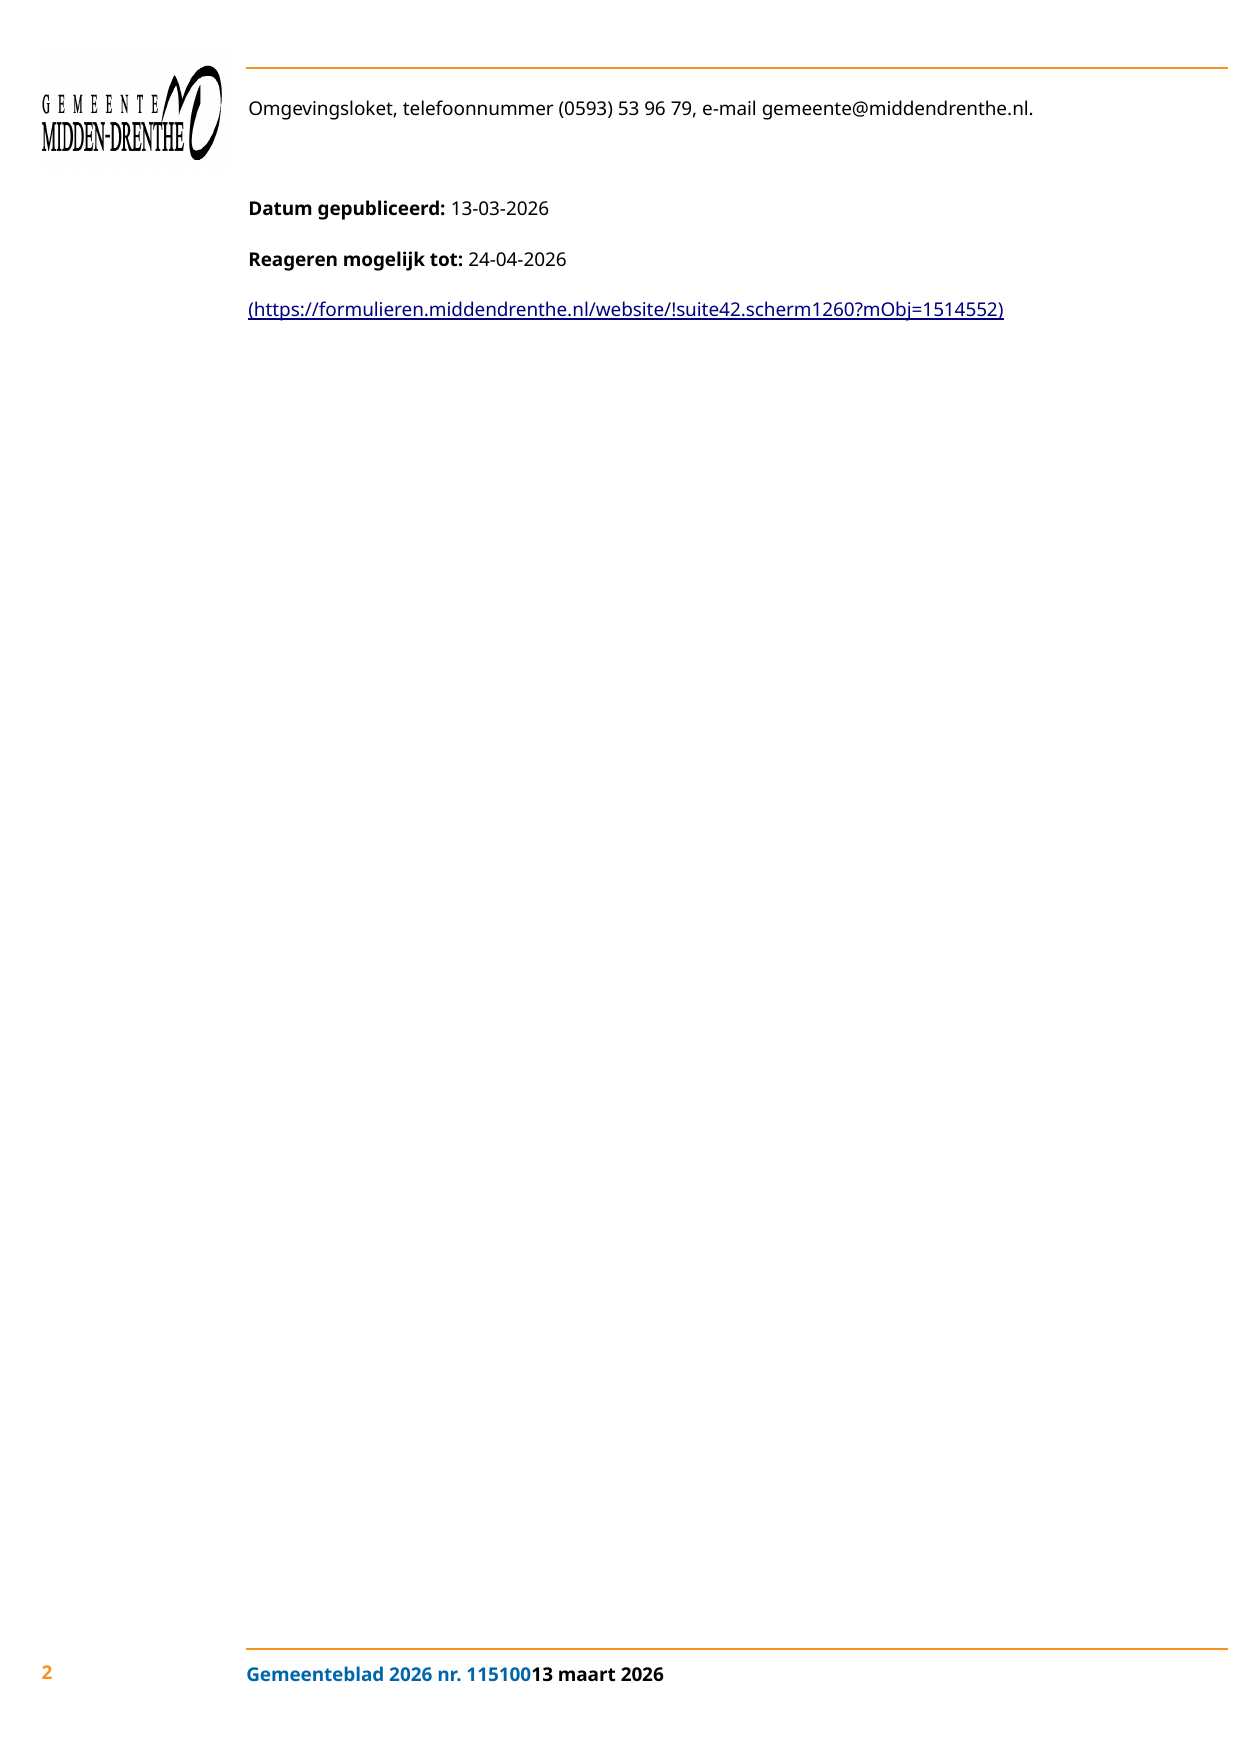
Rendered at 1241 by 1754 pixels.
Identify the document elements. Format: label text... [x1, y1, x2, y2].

picture [41, 47, 231, 172]
text Omgevingsloket, telefoonnummer (0593) 53 96 79, e-mail gemeente@middendrenthe.nl. [248, 95, 1152, 121]
text Datum gepubliceerd: 13-03-2026 [248, 196, 1152, 221]
text Reageren mogelijk tot: 24-04-2026 [248, 246, 1152, 272]
text (https://formulieren.middendrenthe.nl/website/!suite42.scherm1260?mObj=1514552) [248, 296, 1152, 322]
